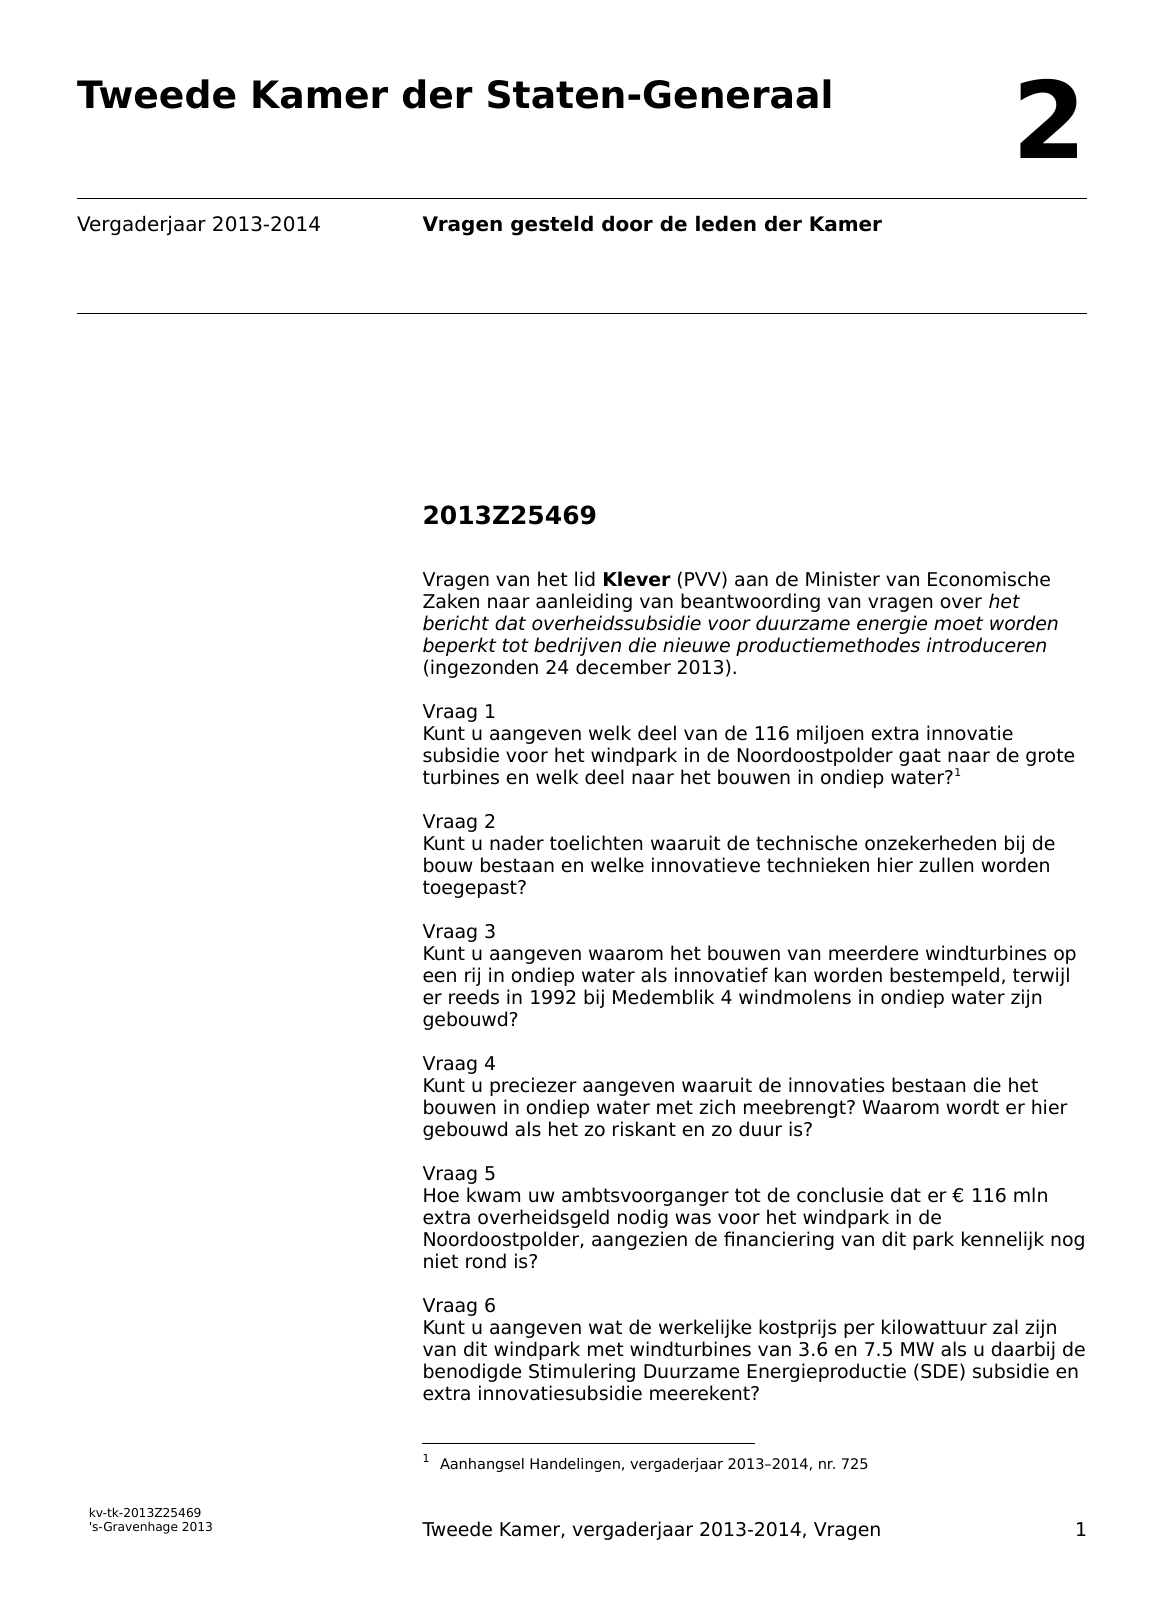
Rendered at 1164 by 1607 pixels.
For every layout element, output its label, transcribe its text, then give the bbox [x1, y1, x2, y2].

text Aanhangsel Handelingen, vergaderjaar 2013–2014, nr. 725 [422, 1452, 1087, 1474]
text Kunt u aangeven wat de werkelijke kostprijs per kilowattuur zal zijn van dit windpark met windturbines van 3.6 en 7.5 MW als u daarbij de benodigde Stimulering Duurzame Energieproductie (SDE) subsidie en extra innovatiesubsidie meerekent? [422, 1317, 1087, 1405]
table_header 2 [886, 59, 1087, 198]
table_cell Vergaderjaar 2013-2014 [77, 199, 422, 313]
text Vraag 3 [422, 921, 1087, 943]
text Vragen van het lid Klever (PVV) aan de Minister van Economische Zaken naar aanleiding van beantwoording van vragen over het bericht dat overheidssubsidie voor duurzame energie moet worden beperkt tot bedrijven die nieuwe productiemethodes introduceren (ingezonden 24 december 2013). [422, 569, 1087, 679]
text Kunt u nader toelichten waaruit de technische onzekerheden bij de bouw bestaan en welke innovatieve technieken hier zullen worden toegepast? [422, 833, 1087, 899]
text 's-Gravenhage 2013 [88, 1520, 323, 1534]
table_cell Vragen gesteld door de leden der Kamer [422, 199, 1087, 313]
table_header Tweede Kamer der Staten-Generaal [77, 59, 886, 198]
text Vraag 5 [422, 1163, 1087, 1185]
text kv-tk-2013Z25469 [88, 1506, 323, 1520]
text Kunt u preciezer aangeven waaruit de innovaties bestaan die het bouwen in ondiep water met zich meebrengt? Waarom wordt er hier gebouwd als het zo riskant en zo duur is? [422, 1075, 1087, 1141]
text Kunt u aangeven waarom het bouwen van meerdere windturbines op een rij in ondiep water als innovatief kan worden bestempeld, terwijl er reeds in 1992 bij Medemblik 4 windmolens in ondiep water zijn gebouwd? [422, 943, 1087, 1031]
text Vraag 4 [422, 1053, 1087, 1075]
text Hoe kwam uw ambtsvoorganger tot de conclusie dat er € 116 mln extra overheidsgeld nodig was voor het windpark in de Noordoostpolder, aangezien de financiering van dit park kennelijk nog niet rond is? [422, 1185, 1087, 1273]
text Vraag 1 [422, 701, 1087, 723]
text 2013Z25469 [422, 501, 1087, 531]
text Kunt u aangeven welk deel van de 116 miljoen extra innovatie subsidie voor het windpark in de Noordoostpolder gaat naar de grote turbines en welk deel naar het bouwen in ondiep water? [422, 723, 1087, 789]
text Vraag 2 [422, 811, 1087, 833]
text Vraag 6 [422, 1295, 1087, 1317]
